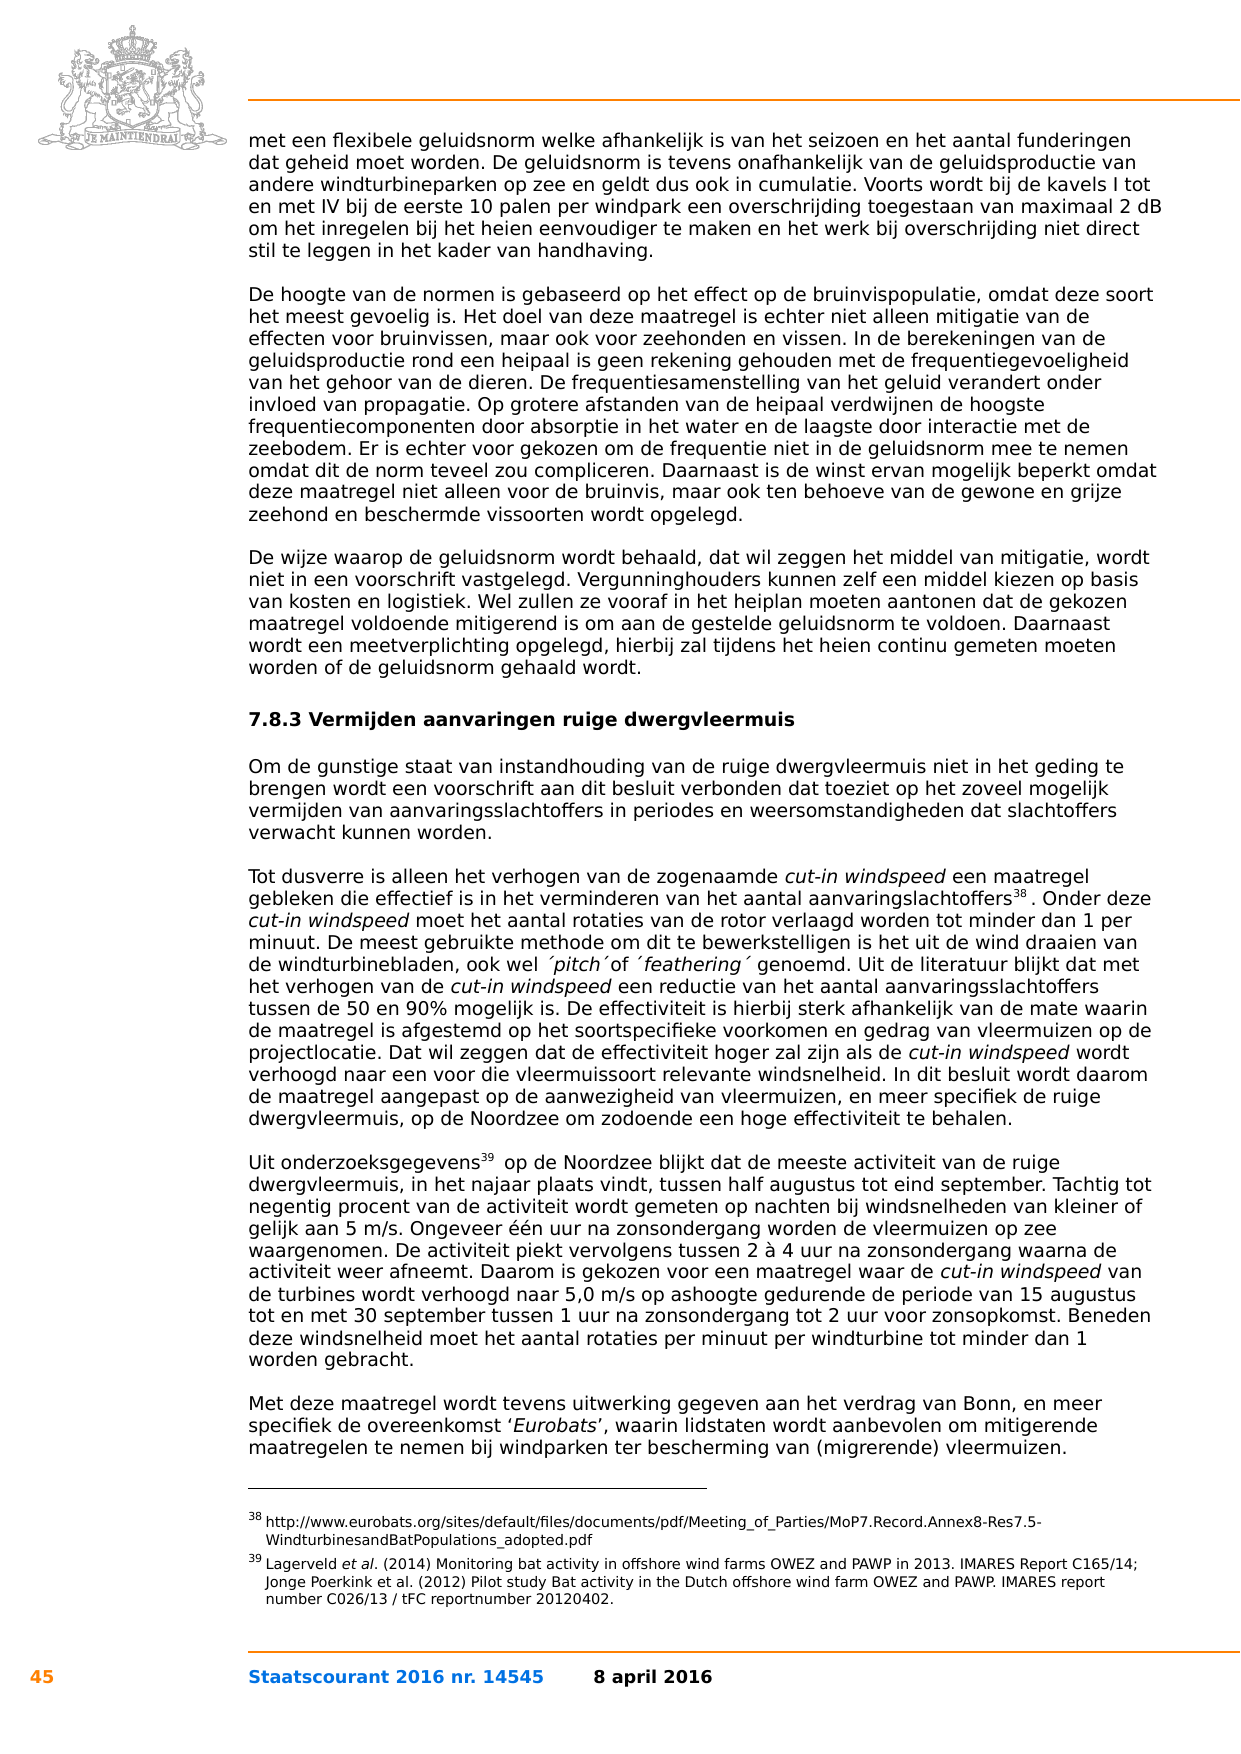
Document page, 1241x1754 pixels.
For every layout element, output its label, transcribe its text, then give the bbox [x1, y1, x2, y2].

text met een flexibele geluidsnorm welke afhankelijk is van het seizoen en het aantal funderingen dat geheid moet worden. De geluidsnorm is tevens onafhankelijk van de geluidsproductie van andere windturbineparken op zee en geldt dus ook in cumulatie. Voorts wordt bij de kavels I tot en met IV bij de eerste 10 palen per windpark een overschrijding toegestaan van maximaal 2 dB om het inregelen bij het heien eenvoudiger te maken en het werk bij overschrijding niet direct stil te leggen in het kader van handhaving. [248, 130, 1163, 262]
text De wijze waarop de geluidsnorm wordt behaald, dat wil zeggen het middel van mitigatie, wordt niet in een voorschrift vastgelegd. Vergunninghouders kunnen zelf een middel kiezen op basis van kosten en logistiek. Wel zullen ze vooraf in het heiplan moeten aantonen dat de gekozen maatregel voldoende mitigerend is om aan de gestelde geluidsnorm te voldoen. Daarnaast wordt een meetverplichting opgelegd, hierbij zal tijdens het heien continu gemeten moeten worden of de geluidsnorm gehaald wordt. [248, 547, 1163, 679]
subtitle 7.8.3 Vermijden aanvaringen ruige dwergvleermuis [248, 709, 1163, 731]
text Met deze maatregel wordt tevens uitwerking gegeven aan het verdrag van Bonn, en meer specifiek de overeenkomst ‘Eurobats’, waarin lidstaten wordt aanbevolen om mitigerende maatregelen te nemen bij windparken ter bescherming van (migrerende) vleermuizen. [248, 1393, 1163, 1459]
text Lagerveld et al. (2014) Monitoring bat activity in offshore wind farms OWEZ and PAWP in 2013. IMARES Report C165/14; Jonge Poerkink et al. (2012) Pilot study Bat activity in the Dutch offshore wind farm OWEZ and PAWP. IMARES report number C026/13 / tFC reportnumber 20120402. [248, 1552, 1163, 1608]
text Om de gunstige staat van instandhouding van de ruige dwergvleermuis niet in het geding te brengen wordt een voorschrift aan dit besluit verbonden dat toeziet op het zoveel mogelijk vermijden van aanvaringsslachtoffers in periodes en weersomstandigheden dat slachtoffers verwacht kunnen worden. [248, 756, 1163, 844]
text Tot dusverre is alleen het verhogen van de zogenaamde cut-in windspeed een maatregel gebleken die effectief is in het verminderen van het aantal aanvaringslachtoffers. Onder deze cut-in windspeed moet het aantal rotaties van de rotor verlaagd worden tot minder dan 1 per minuut. De meest gebruikte methode om dit te bewerkstelligen is het uit de wind draaien van de windturbinebladen, ook wel ´pitch´of ´feathering´ genoemd. Uit de literatuur blijkt dat met het verhogen van de cut-in windspeed een reductie van het aantal aanvaringsslachtoffers tussen de 50 en 90% mogelijk is. De effectiviteit is hierbij sterk afhankelijk van de mate waarin de maatregel is afgestemd op het soortspecifieke voorkomen en gedrag van vleermuizen op de projectlocatie. Dat wil zeggen dat de effectiviteit hoger zal zijn als de cut-in windspeed wordt verhoogd naar een voor die vleermuissoort relevante windsnelheid. In dit besluit wordt daarom de maatregel aangepast op de aanwezigheid van vleermuizen, en meer specifiek de ruige dwergvleermuis, op de Noordzee om zodoende een hoge effectiviteit te behalen. [248, 866, 1163, 1130]
picture [38, 25, 227, 150]
text De hoogte van de normen is gebaseerd op het effect op de bruinvispopulatie, omdat deze soort het meest gevoelig is. Het doel van deze maatregel is echter niet alleen mitigatie van de effecten voor bruinvissen, maar ook voor zeehonden en vissen. In de berekeningen van de geluidsproductie rond een heipaal is geen rekening gehouden met de frequentiegevoeligheid van het gehoor van de dieren. De frequentiesamenstelling van het geluid verandert onder invloed van propagatie. Op grotere afstanden van de heipaal verdwijnen de hoogste frequentiecomponenten door absorptie in het water en de laagste door interactie met de zeebodem. Er is echter voor gekozen om de frequentie niet in de geluidsnorm mee te nemen omdat dit de norm teveel zou compliceren. Daarnaast is de winst ervan mogelijk beperkt omdat deze maatregel niet alleen voor de bruinvis, maar ook ten behoeve van de gewone en grijze zeehond en beschermde vissoorten wordt opgelegd. [248, 284, 1163, 525]
text Uit onderzoeksgegevens op de Noordzee blijkt dat de meeste activiteit van de ruige dwergvleermuis, in het najaar plaats vindt, tussen half augustus tot eind september. Tachtig tot negentig procent van de activiteit wordt gemeten op nachten bij windsnelheden van kleiner of gelijk aan 5 m/s. Ongeveer één uur na zonsondergang worden de vleermuizen op zee waargenomen. De activiteit piekt vervolgens tussen 2 à 4 uur na zonsondergang waarna de activiteit weer afneemt. Daarom is gekozen voor een maatregel waar de cut-in windspeed van de turbines wordt verhoogd naar 5,0 m/s op ashoogte gedurende de periode van 15 augustus tot en met 30 september tussen 1 uur na zonsondergang tot 2 uur voor zonsopkomst. Beneden deze windsnelheid moet het aantal rotaties per minuut per windturbine tot minder dan 1 worden gebracht. [248, 1152, 1163, 1371]
text http://www.eurobats.org/sites/default/files/documents/pdf/Meeting_of_Parties/MoP7.Record.Annex8-Res7.5-WindturbinesandBatPopulations_adopted.pdf [248, 1510, 1163, 1549]
